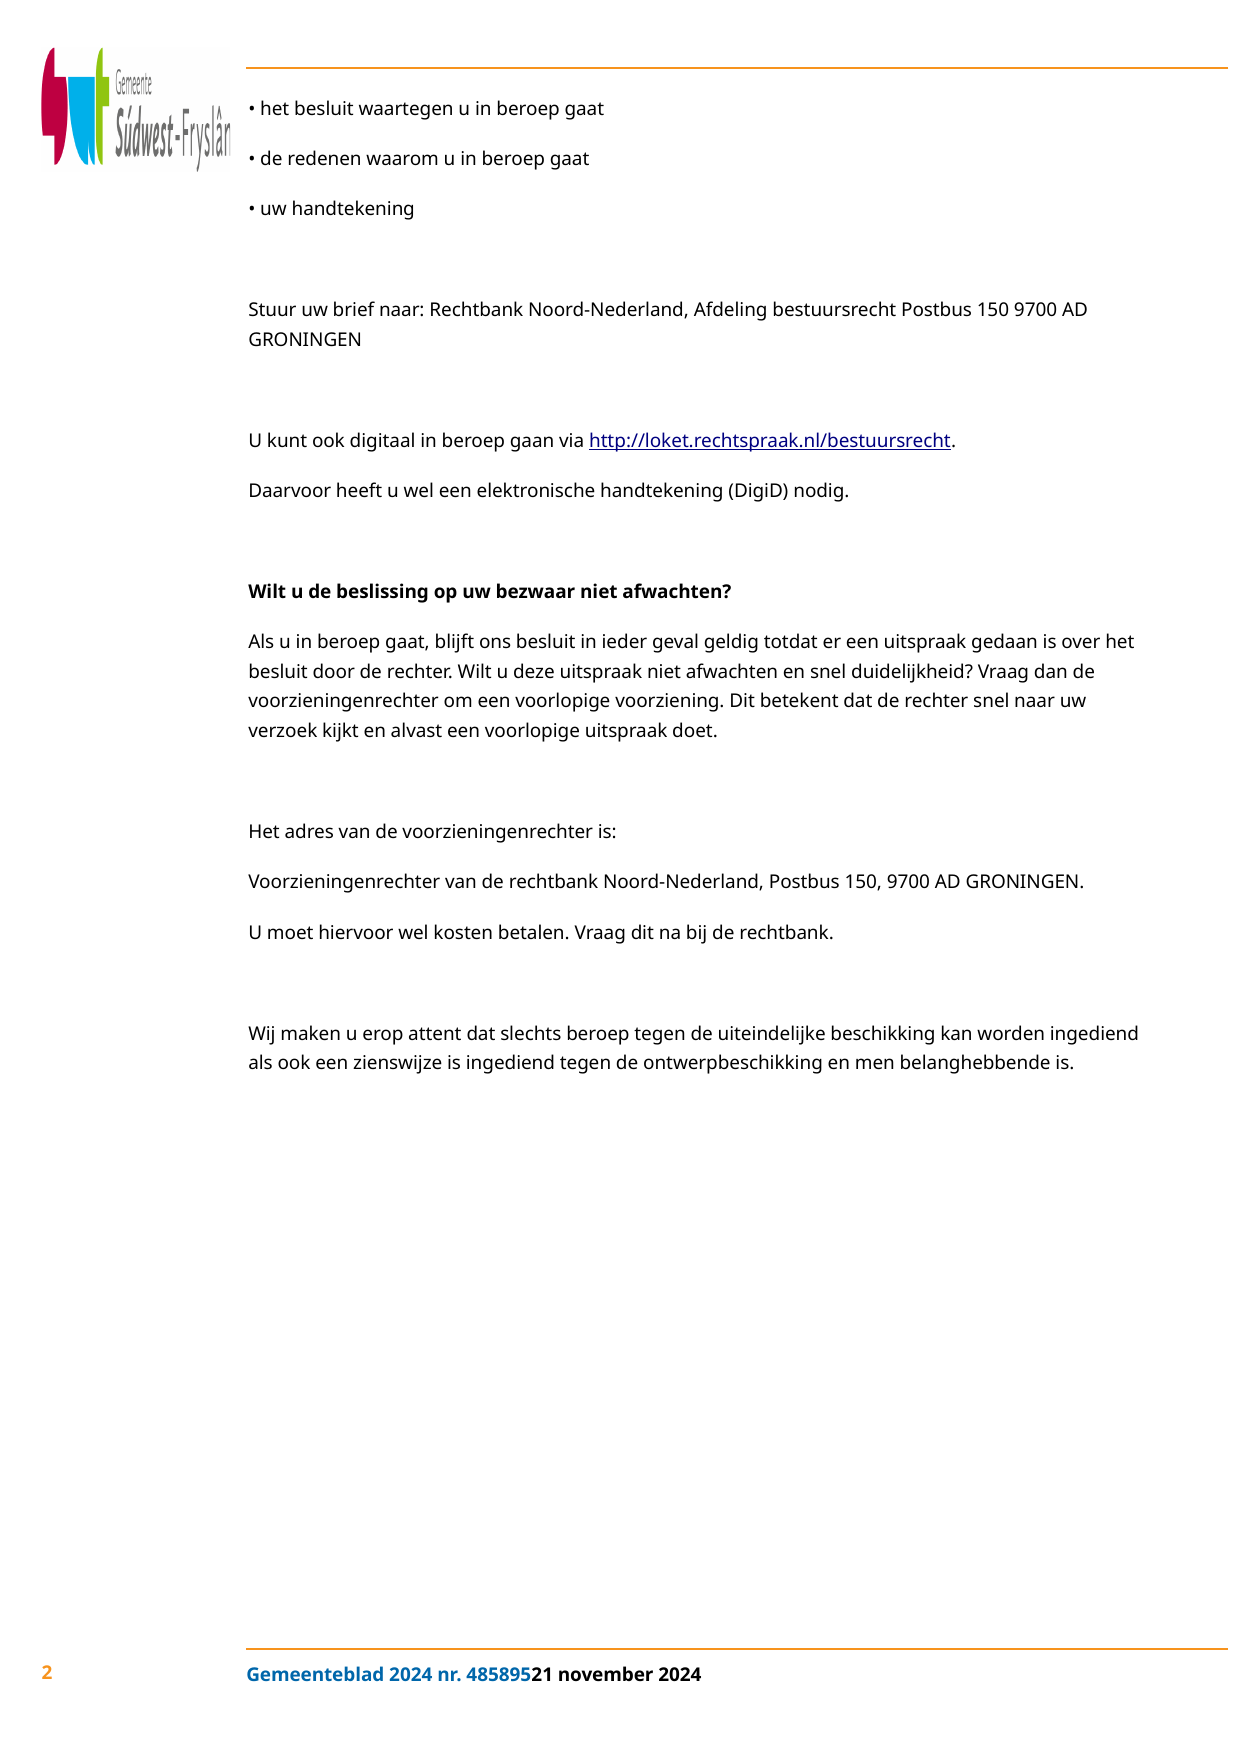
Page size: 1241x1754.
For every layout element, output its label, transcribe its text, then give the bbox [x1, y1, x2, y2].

picture [41, 47, 231, 172]
text U kunt ook digitaal in beroep gaan via http://loket.rechtspraak.nl/bestuursrecht. [248, 427, 1152, 453]
text • de redenen waarom u in beroep gaat [248, 145, 1152, 171]
text Het adres van de voorzieningenrechter is: [248, 818, 1152, 844]
text Als u in beroep gaat, blijft ons besluit in ieder geval geldig totdat er een uitspraak gedaan is over het besluit door de rechter. Wilt u deze uitspraak niet afwachten en snel duidelijkheid? Vraag dan de voorzieningenrechter om een voorlopige voorziening. Dit betekent dat de rechter snel naar uw verzoek kijkt en alvast een voorlopige uitspraak doet. [248, 628, 1152, 743]
text Voorzieningenrechter van de rechtbank Noord-Nederland, Postbus 150, 9700 AD GRONINGEN. [248, 868, 1152, 894]
text Daarvoor heeft u wel een elektronische handtekening (DigiD) nodig. [248, 477, 1152, 503]
text Stuur uw brief naar: Rechtbank Noord-Nederland, Afdeling bestuursrecht Postbus 150 9700 AD GRONINGEN [248, 296, 1152, 352]
text Wilt u de beslissing op uw bezwaar niet afwachten? [248, 578, 1152, 604]
text U moet hiervoor wel kosten betalen. Vraag dit na bij de rechtbank. [248, 919, 1152, 945]
text Wij maken u erop attent dat slechts beroep tegen de uiteindelijke beschikking kan worden ingediend als ook een zienswijze is ingediend tegen de ontwerpbeschikking en men belanghebbende is. [248, 1020, 1152, 1075]
text • uw handtekening [248, 196, 1152, 221]
text • het besluit waartegen u in beroep gaat [248, 95, 1152, 121]
